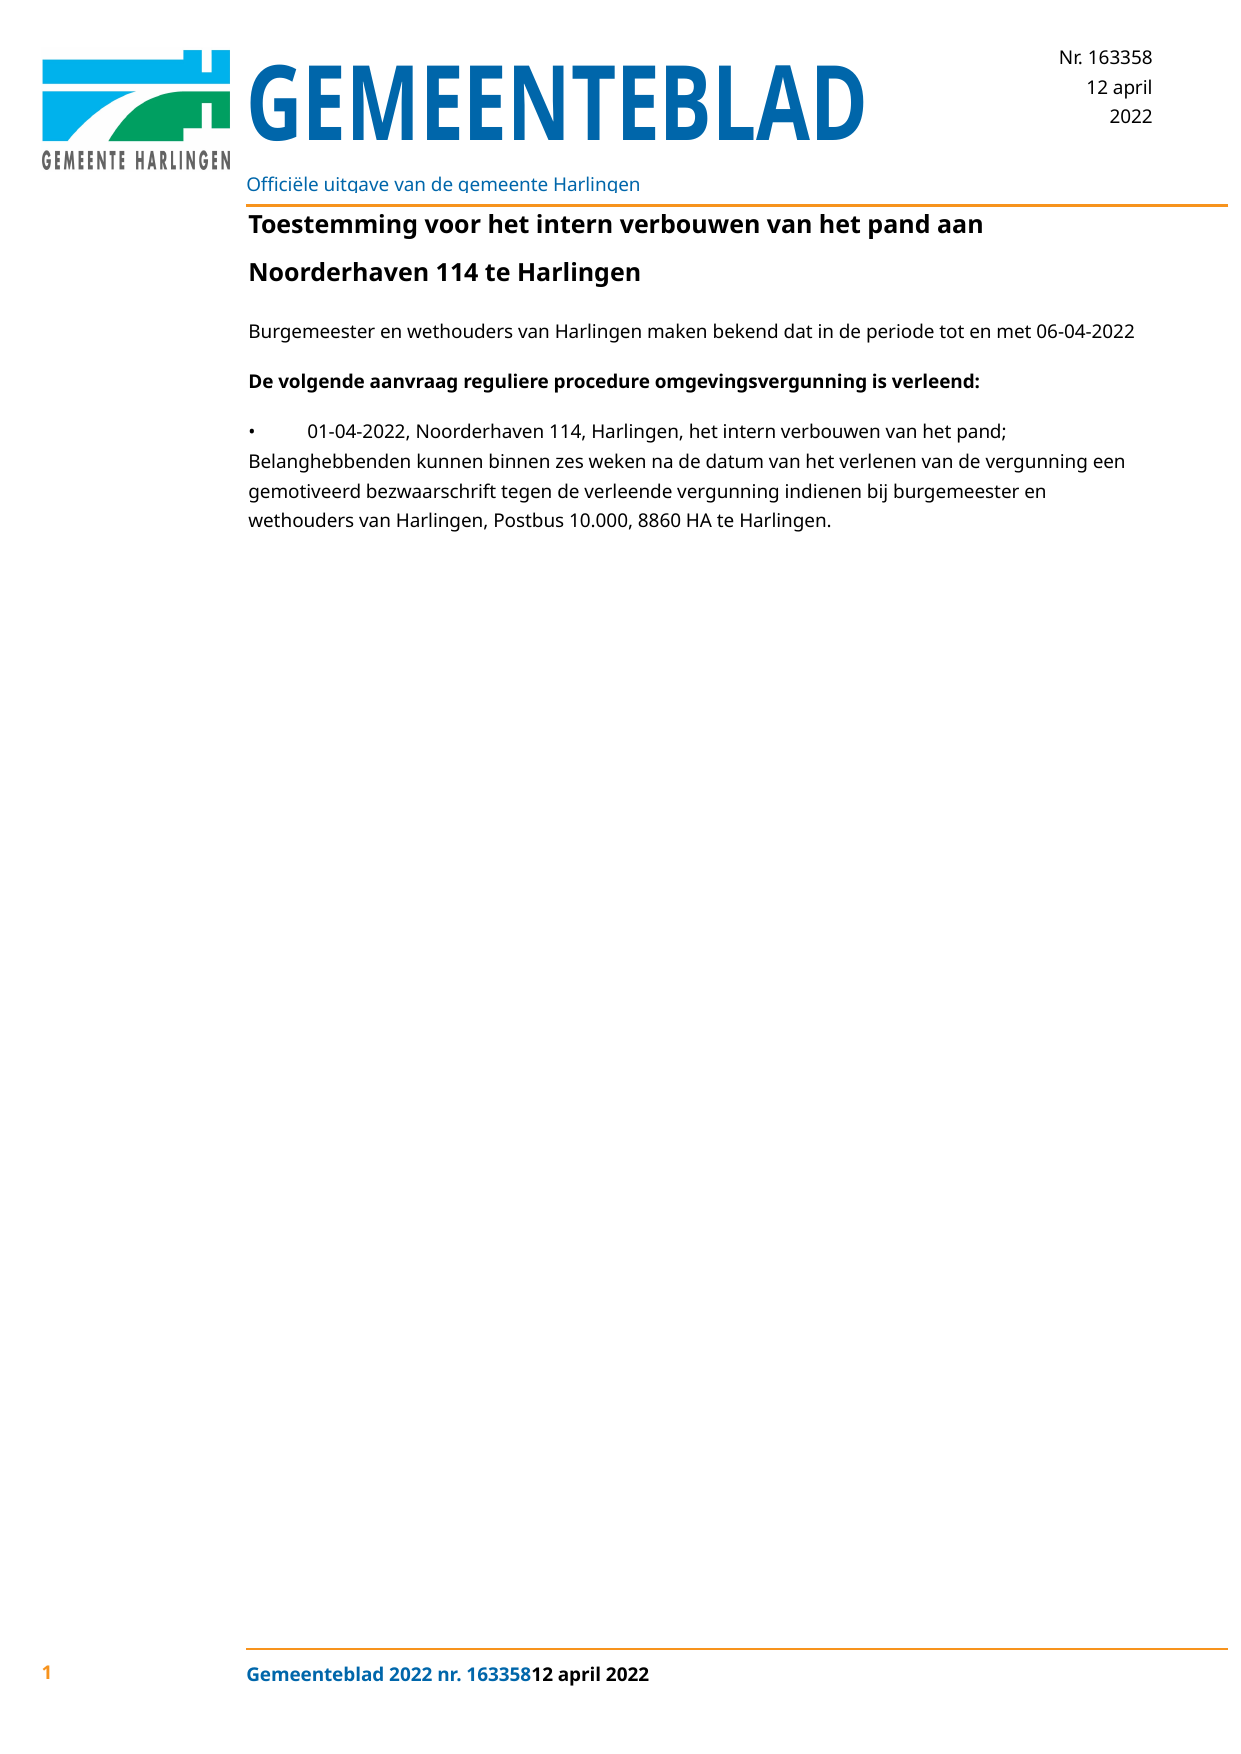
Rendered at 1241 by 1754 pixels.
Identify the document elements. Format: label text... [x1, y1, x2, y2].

picture [41, 47, 231, 172]
text De volgende aanvraag reguliere procedure omgevingsvergunning is verleend: [248, 368, 1152, 394]
text Burgemeester en wethouders van Harlingen maken bekend dat in de periode tot en met 06-04-2022 [248, 318, 1152, 344]
text Toestemming voor het intern verbouwen van het pand aan Noorderhaven 114 te Harlingen [248, 207, 1152, 288]
text Belanghebbenden kunnen binnen zes weken na de datum van het verlenen van de vergunning een gemotiveerd bezwaarschrift tegen de verleende vergunning indienen bij burgemeester en wethouders van Harlingen, Postbus 10.000, 8860 HA te Harlingen. [248, 448, 1152, 533]
list 01-04-2022, Noorderhaven 114, Harlingen, het intern verbouwen van het pand; [248, 419, 1152, 444]
